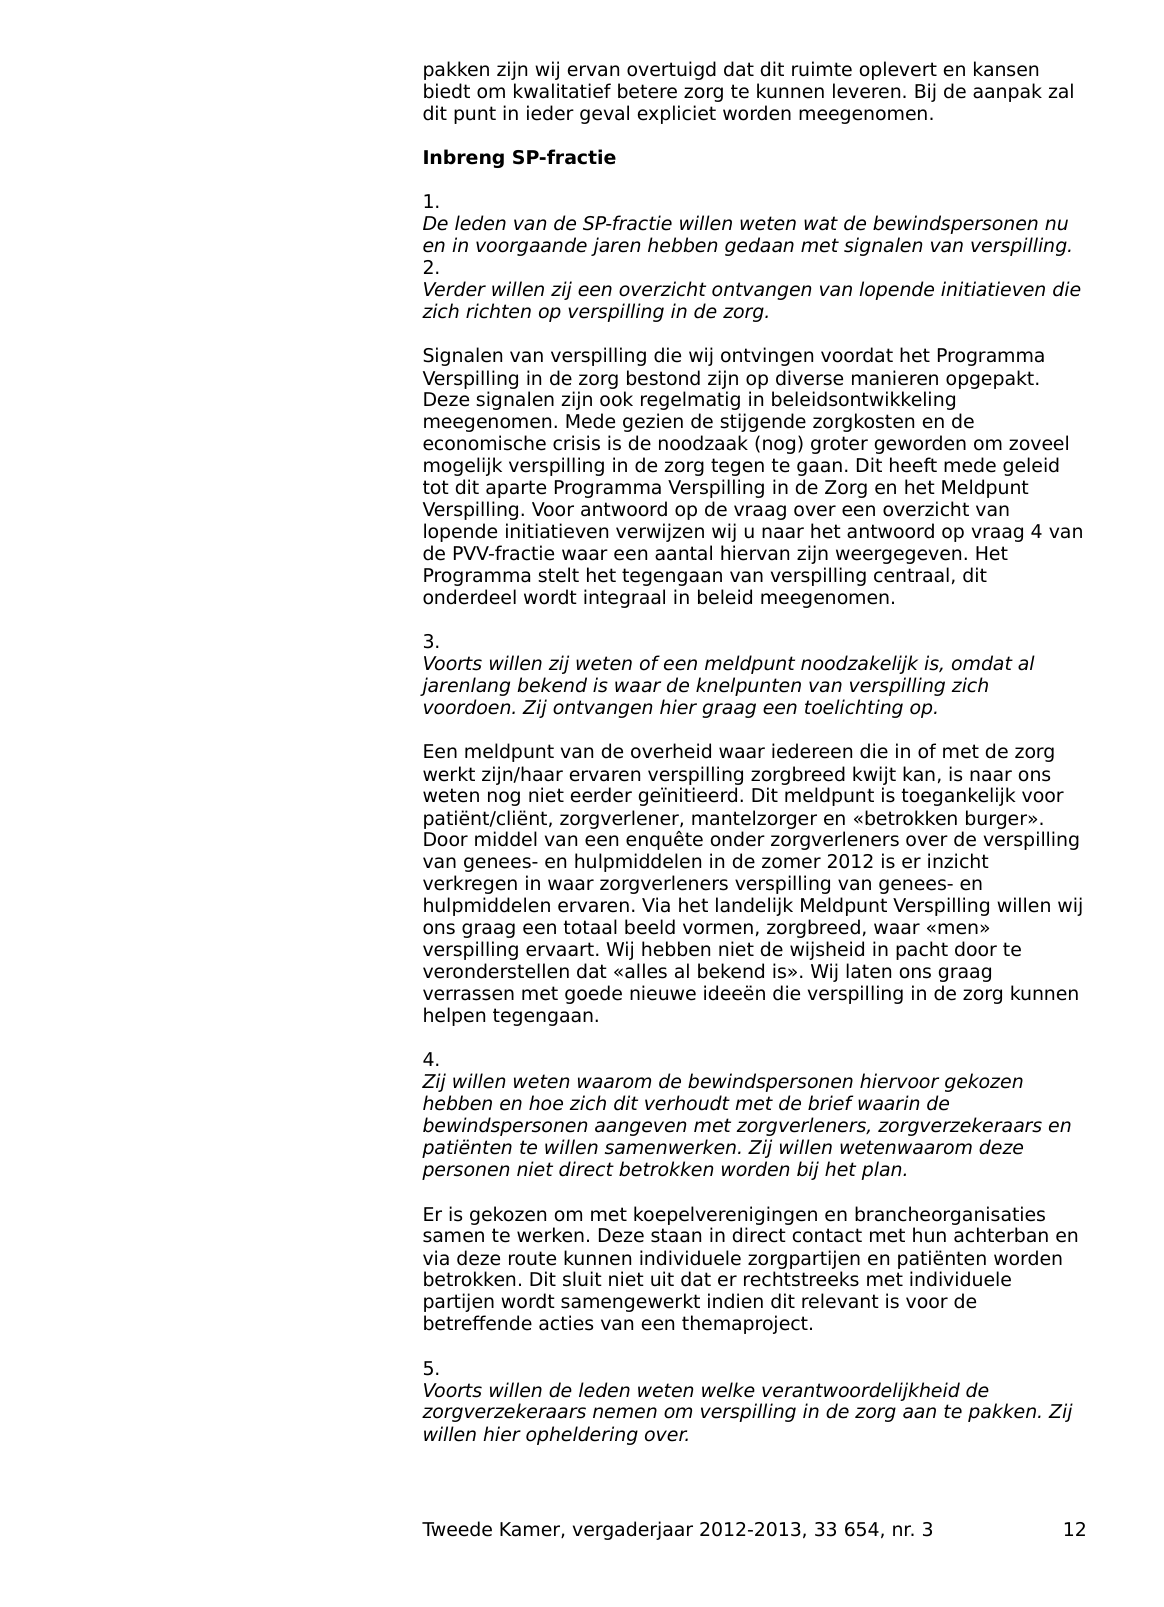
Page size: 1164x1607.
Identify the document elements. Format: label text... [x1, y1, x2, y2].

text 1. [422, 191, 1087, 213]
text Verder willen zij een overzicht ontvangen van lopende initiatieven die zich richten op verspilling in de zorg. [422, 279, 1087, 323]
text Voorts willen zij weten of een meldpunt noodzakelijk is, omdat al jarenlang bekend is waar de knelpunten van verspilling zich voordoen. Zij ontvangen hier graag een toelichting op. [422, 653, 1087, 719]
text De leden van de SP-fractie willen weten wat de bewindspersonen nu en in voorgaande jaren hebben gedaan met signalen van verspilling. [422, 213, 1087, 257]
text pakken zijn wij ervan overtuigd dat dit ruimte oplevert en kansen biedt om kwalitatief betere zorg te kunnen leveren. Bij de aanpak zal dit punt in ieder geval expliciet worden meegenomen. [422, 59, 1087, 125]
text 2. [422, 257, 1087, 279]
text 3. [422, 631, 1087, 653]
text Signalen van verspilling die wij ontvingen voordat het Programma Verspilling in de zorg bestond zijn op diverse manieren opgepakt. Deze signalen zijn ook regelmatig in beleidsontwikkeling meegenomen. Mede gezien de stijgende zorgkosten en de economische crisis is de noodzaak (nog) groter geworden om zoveel mogelijk verspilling in de zorg tegen te gaan. Dit heeft mede geleid tot dit aparte Programma Verspilling in de Zorg en het Meldpunt Verspilling. Voor antwoord op de vraag over een overzicht van lopende initiatieven verwijzen wij u naar het antwoord op vraag 4 van de PVV-fractie waar een aantal hiervan zijn weergegeven. Het Programma stelt het tegengaan van verspilling centraal, dit onderdeel wordt integraal in beleid meegenomen. [422, 345, 1087, 609]
text Een meldpunt van de overheid waar iedereen die in of met de zorg werkt zijn/haar ervaren verspilling zorgbreed kwijt kan, is naar ons weten nog niet eerder geïnitieerd. Dit meldpunt is toegankelijk voor patiënt/cliënt, zorgverlener, mantelzorger en «betrokken burger». Door middel van een enquête onder zorgverleners over de verspilling van genees- en hulpmiddelen in de zomer 2012 is er inzicht verkregen in waar zorgverleners verspilling van genees- en hulpmiddelen ervaren. Via het landelijk Meldpunt Verspilling willen wij ons graag een totaal beeld vormen, zorgbreed, waar «men» verspilling ervaart. Wij hebben niet de wijsheid in pacht door te veronderstellen dat «alles al bekend is». Wij laten ons graag verrassen met goede nieuwe ideeën die verspilling in de zorg kunnen helpen tegengaan. [422, 741, 1087, 1027]
text 4. [422, 1049, 1087, 1071]
subtitle Inbreng SP-fractie [422, 147, 1087, 169]
text Er is gekozen om met koepelverenigingen en brancheorganisaties samen te werken. Deze staan in direct contact met hun achterban en via deze route kunnen individuele zorgpartijen en patiënten worden betrokken. Dit sluit niet uit dat er rechtstreeks met individuele partijen wordt samengewerkt indien dit relevant is voor de betreffende acties van een themaproject. [422, 1203, 1087, 1335]
text Voorts willen de leden weten welke verantwoordelijkheid de zorgverzekeraars nemen om verspilling in de zorg aan te pakken. Zij willen hier opheldering over. [422, 1379, 1087, 1445]
text Zij willen weten waarom de bewindspersonen hiervoor gekozen hebben en hoe zich dit verhoudt met de brief waarin de bewindspersonen aangeven met zorgverleners, zorgverzekeraars en patiënten te willen samenwerken. Zij willen wetenwaarom deze personen niet direct betrokken worden bij het plan. [422, 1071, 1087, 1181]
text 5. [422, 1357, 1087, 1379]
